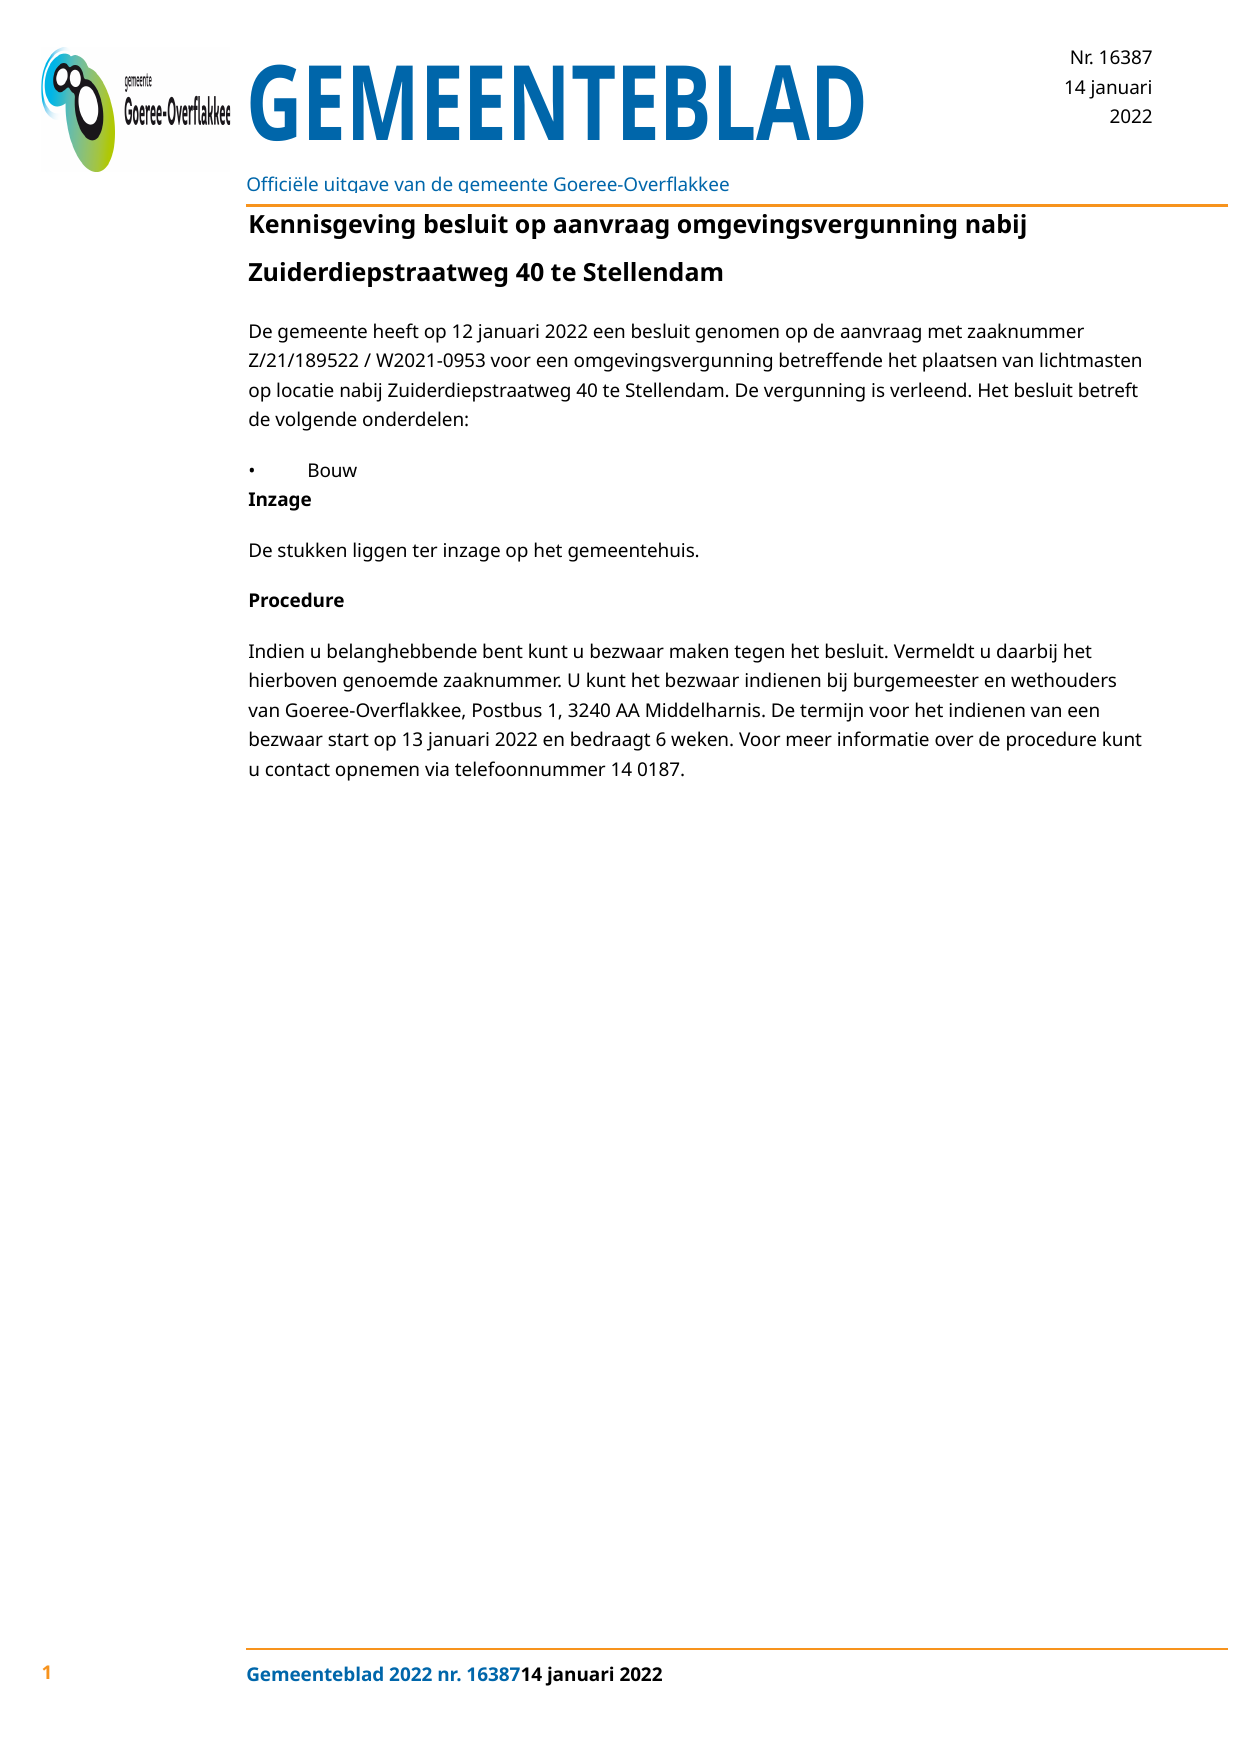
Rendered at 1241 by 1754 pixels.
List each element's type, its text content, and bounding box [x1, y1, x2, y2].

picture [41, 47, 231, 172]
text De gemeente heeft op 12 januari 2022 een besluit genomen op de aanvraag met zaaknummer Z/21/189522 / W2021-0953 voor een omgevingsvergunning betreffende het plaatsen van lichtmasten op locatie nabij Zuiderdiepstraatweg 40 te Stellendam. De vergunning is verleend. Het besluit betreft de volgende onderdelen: [248, 318, 1152, 432]
text Inzage [248, 487, 1152, 512]
list Bouw [248, 457, 1152, 483]
text Kennisgeving besluit op aanvraag omgevingsvergunning nabij Zuiderdiepstraatweg 40 te Stellendam [248, 207, 1152, 288]
text De stukken liggen ter inzage op het gemeentehuis. [248, 537, 1152, 563]
text Procedure [248, 587, 1152, 613]
text Indien u belanghebbende bent kunt u bezwaar maken tegen het besluit. Vermeldt u daarbij het hierboven genoemde zaaknummer. U kunt het bezwaar indienen bij burgemeester en wethouders van Goeree-Overflakkee, Postbus 1, 3240 AA Middelharnis. De termijn voor het indienen van een bezwaar start op 13 januari 2022 en bedraagt 6 weken. Voor meer informatie over de procedure kunt u contact opnemen via telefoonnummer 14 0187. [248, 638, 1152, 782]
